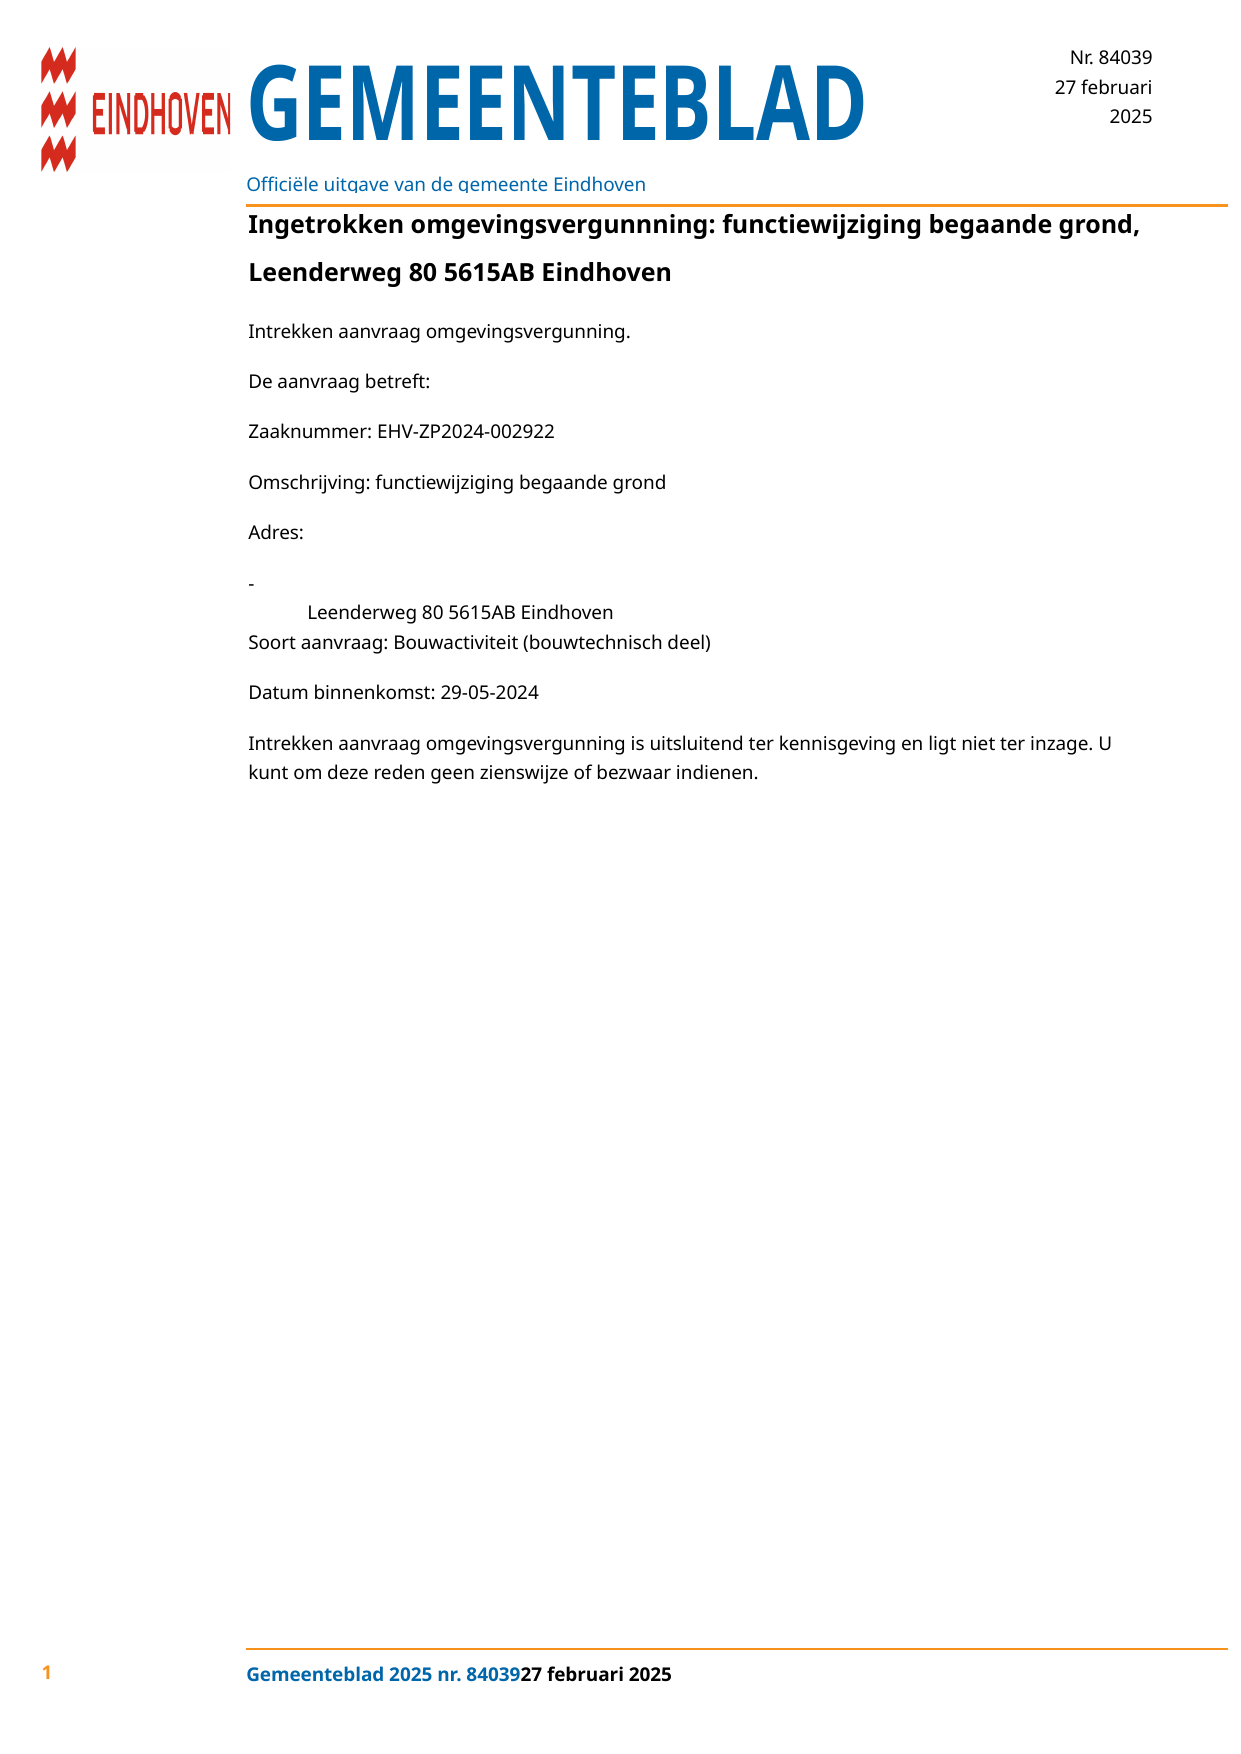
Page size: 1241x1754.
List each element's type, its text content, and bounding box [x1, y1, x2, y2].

text Omschrijving: functiewijziging begaande grond [248, 469, 1152, 495]
text Intrekken aanvraag omgevingsvergunning is uitsluitend ter kennisgeving en ligt niet ter inzage. U kunt om deze reden geen zienswijze of bezwaar indienen. [248, 730, 1152, 785]
text Zaaknummer: EHV-ZP2024-002922 [248, 419, 1152, 444]
text Datum binnenkomst: 29-05-2024 [248, 679, 1152, 705]
text Soort aanvraag: Bouwactiviteit (bouwtechnisch deel) [248, 629, 1152, 655]
text Ingetrokken omgevingsvergunnning: functiewijziging begaande grond, Leenderweg 80 5615AB Eindhoven [248, 207, 1152, 288]
text Adres: [248, 519, 1152, 545]
picture [41, 47, 231, 172]
text De aanvraag betreft: [248, 368, 1152, 394]
text Intrekken aanvraag omgevingsvergunning. [248, 318, 1152, 344]
list Leenderweg 80 5615AB Eindhoven [248, 599, 1152, 625]
